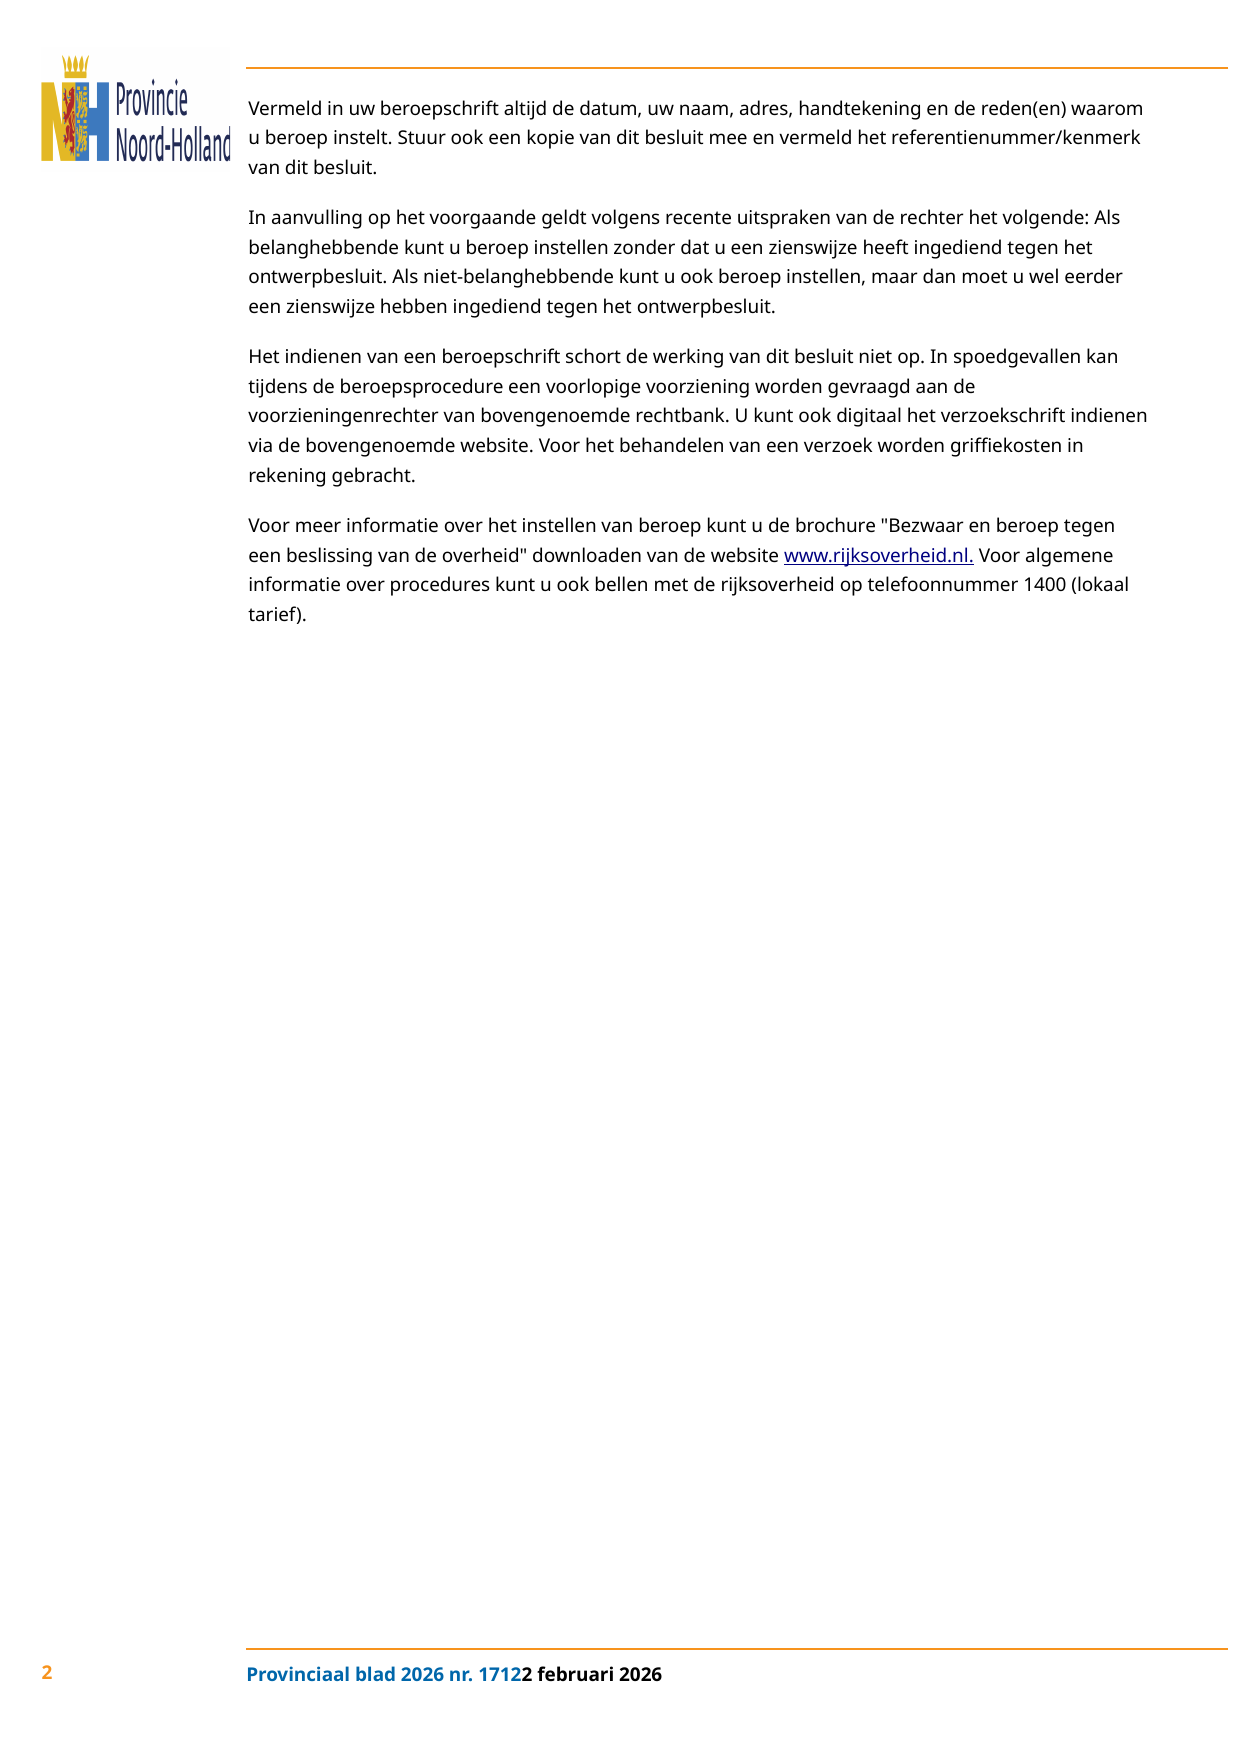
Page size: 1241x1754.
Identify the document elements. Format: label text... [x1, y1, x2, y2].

text In aanvulling op het voorgaande geldt volgens recente uitspraken van de rechter het volgende: Als belanghebbende kunt u beroep instellen zonder dat u een zienswijze heeft ingediend tegen het ontwerpbesluit. Als niet-belanghebbende kunt u ook beroep instellen, maar dan moet u wel eerder een zienswijze hebben ingediend tegen het ontwerpbesluit. [248, 204, 1152, 319]
picture [41, 47, 231, 172]
text Vermeld in uw beroepschrift altijd de datum, uw naam, adres, handtekening en de reden(en) waarom u beroep instelt. Stuur ook een kopie van dit besluit mee en vermeld het referentienummer/kenmerk van dit besluit. [248, 95, 1152, 180]
text Voor meer informatie over het instellen van beroep kunt u de brochure "Bezwaar en beroep tegen een beslissing van de overheid" downloaden van de website www.rijksoverheid.nl. Voor algemene informatie over procedures kunt u ook bellen met de rijksoverheid op telefoonnummer 1400 (lokaal tarief). [248, 512, 1152, 627]
text Het indienen van een beroepschrift schort de werking van dit besluit niet op. In spoedgevallen kan tijdens de beroepsprocedure een voorlopige voorziening worden gevraagd aan de voorzieningenrechter van bovengenoemde rechtbank. U kunt ook digitaal het verzoekschrift indienen via de bovengenoemde website. Voor het behandelen van een verzoek worden griffiekosten in rekening gebracht. [248, 343, 1152, 488]
